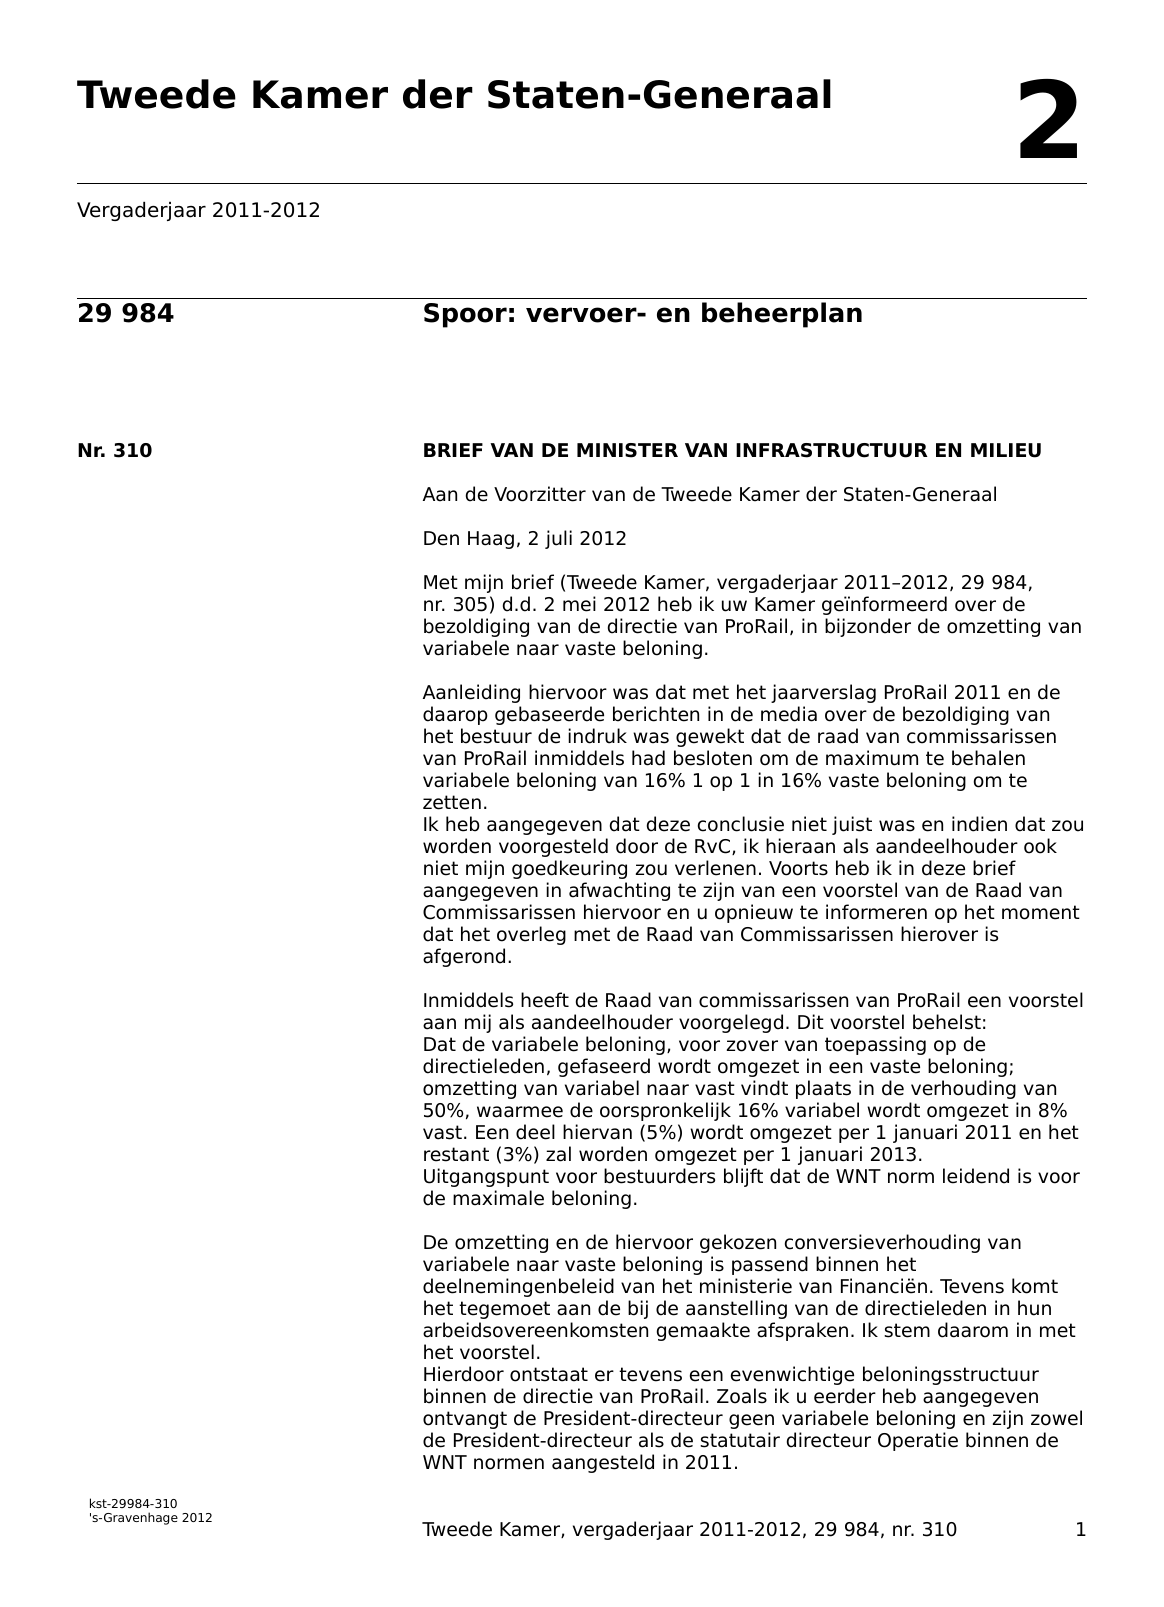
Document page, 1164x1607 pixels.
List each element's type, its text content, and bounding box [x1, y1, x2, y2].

text Den Haag, 2 juli 2012 [422, 528, 1087, 550]
text Met mijn brief (Tweede Kamer, vergaderjaar 2011–2012, 29 984, nr. 305) d.d. 2 mei 2012 heb ik uw Kamer geïnformeerd over de bezoldiging van de directie van ProRail, in bijzonder de omzetting van variabele naar vaste beloning. [422, 572, 1087, 660]
text Hierdoor ontstaat er tevens een evenwichtige beloningsstructuur binnen de directie van ProRail. Zoals ik u eerder heb aangegeven ontvangt de President-directeur geen variabele beloning en zijn zowel de President-directeur als de statutair directeur Operatie binnen de WNT normen aangesteld in 2011. [422, 1364, 1087, 1474]
text Uitgangspunt voor bestuurders blijft dat de WNT norm leidend is voor de maximale beloning. [422, 1166, 1087, 1210]
text De omzetting en de hiervoor gekozen conversieverhouding van variabele naar vaste beloning is passend binnen het deelnemingenbeleid van het ministerie van Financiën. Tevens komt het tegemoet aan de bij de aanstelling van de directieleden in hun arbeidsovereenkomsten gemaakte afspraken. Ik stem daarom in met het voorstel. [422, 1232, 1087, 1364]
table_header 2 [886, 59, 1087, 183]
text Inmiddels heeft de Raad van commissarissen van ProRail een voorstel aan mij als aandeelhouder voorgelegd. Dit voorstel behelst: [422, 990, 1087, 1034]
table_cell Vergaderjaar 2011-2012 [77, 184, 1087, 298]
table_header Tweede Kamer der Staten-Generaal [77, 59, 886, 183]
text Aanleiding hiervoor was dat met het jaarverslag ProRail 2011 en de daarop gebaseerde berichten in de media over de bezoldiging van het bestuur de indruk was gewekt dat de raad van commissarissen van ProRail inmiddels had besloten om de maximum te behalen variabele beloning van 16% 1 op 1 in 16% vaste beloning om te zetten. [422, 682, 1087, 814]
text Ik heb aangegeven dat deze conclusie niet juist was en indien dat zou worden voorgesteld door de RvC, ik hieraan als aandeelhouder ook niet mijn goedkeuring zou verlenen. Voorts heb ik in deze brief aangegeven in afwachting te zijn van een voorstel van de Raad van Commissarissen hiervoor en u opnieuw te informeren op het moment dat het overleg met de Raad van Commissarissen hierover is afgerond. [422, 814, 1087, 968]
text 's-Gravenhage 2012 [88, 1511, 323, 1525]
subtitle Nr. 310 BRIEF VAN DE MINISTER VAN INFRASTRUCTUUR EN MILIEU [77, 440, 1087, 462]
text Aan de Voorzitter van de Tweede Kamer der Staten-Generaal [422, 484, 1087, 506]
text Dat de variabele beloning, voor zover van toepassing op de directieleden, gefaseerd wordt omgezet in een vaste beloning; omzetting van variabel naar vast vindt plaats in de verhouding van 50%, waarmee de oorspronkelijk 16% variabel wordt omgezet in 8% vast. Een deel hiervan (5%) wordt omgezet per 1 januari 2011 en het restant (3%) zal worden omgezet per 1 januari 2013. [422, 1034, 1087, 1166]
subtitle 29 984 Spoor: vervoer- en beheerplan [77, 299, 1087, 329]
text kst-29984-310 [88, 1497, 323, 1511]
